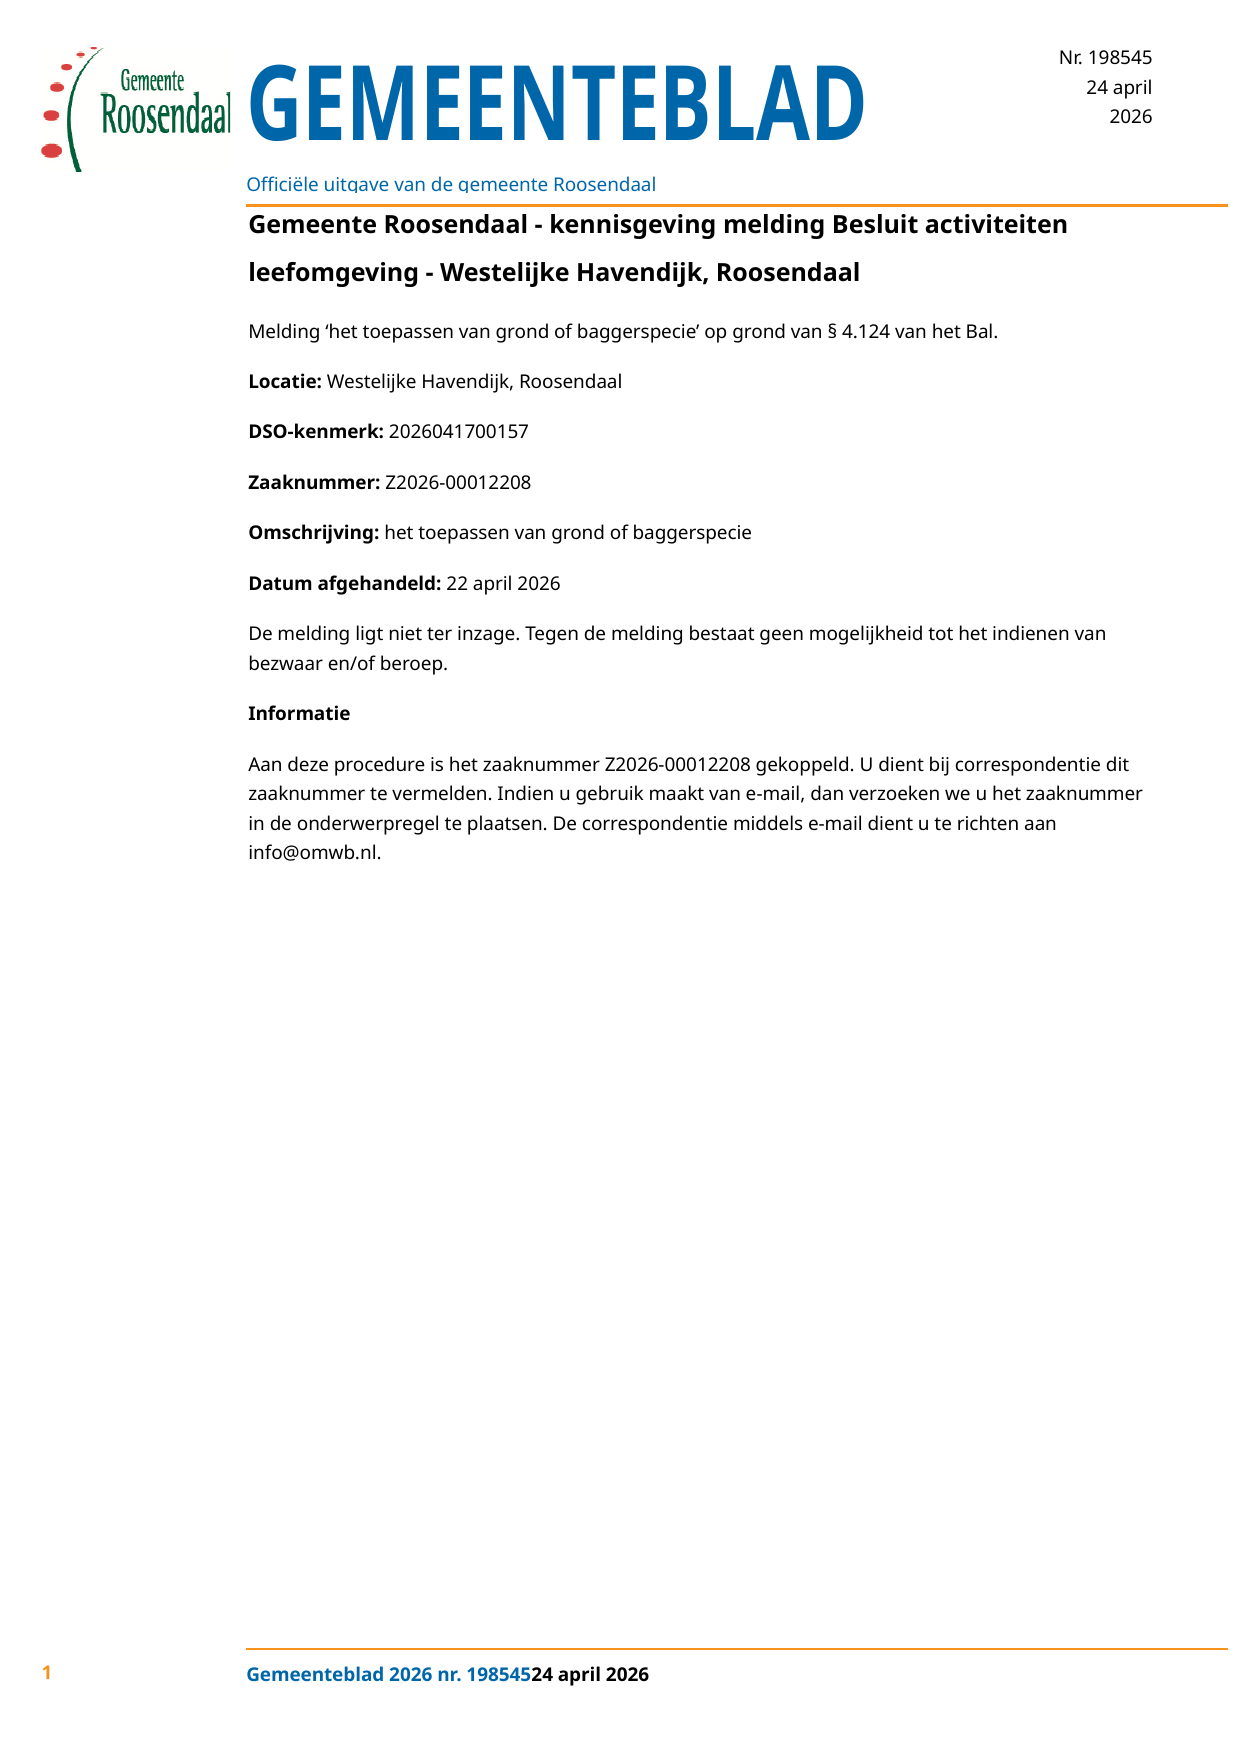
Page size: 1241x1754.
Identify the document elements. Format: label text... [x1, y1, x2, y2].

text Aan deze procedure is het zaaknummer Z2026-00012208 gekoppeld. U dient bij correspondentie dit zaaknummer te vermelden. Indien u gebruik maakt van e-mail, dan verzoeken we u het zaaknummer in de onderwerpregel te plaatsen. De correspondentie middels e-mail dient u te richten aan info@omwb.nl. [248, 751, 1152, 865]
text Locatie: Westelijke Havendijk, Roosendaal [248, 368, 1152, 394]
text Melding ‘het toepassen van grond of baggerspecie’ op grond van § 4.124 van het Bal. [248, 318, 1152, 344]
text Datum afgehandeld: 22 april 2026 [248, 570, 1152, 596]
text Informatie [248, 700, 1152, 726]
text DSO-kenmerk: 2026041700157 [248, 419, 1152, 444]
text Gemeente Roosendaal - kennisgeving melding Besluit activiteiten leefomgeving - Westelijke Havendijk, Roosendaal [248, 207, 1152, 288]
text De melding ligt niet ter inzage. Tegen de melding bestaat geen mogelijkheid tot het indienen van bezwaar en/of beroep. [248, 620, 1152, 676]
text Omschrijving: het toepassen van grond of baggerspecie [248, 519, 1152, 545]
picture [41, 47, 231, 172]
text Zaaknummer: Z2026-00012208 [248, 469, 1152, 495]
